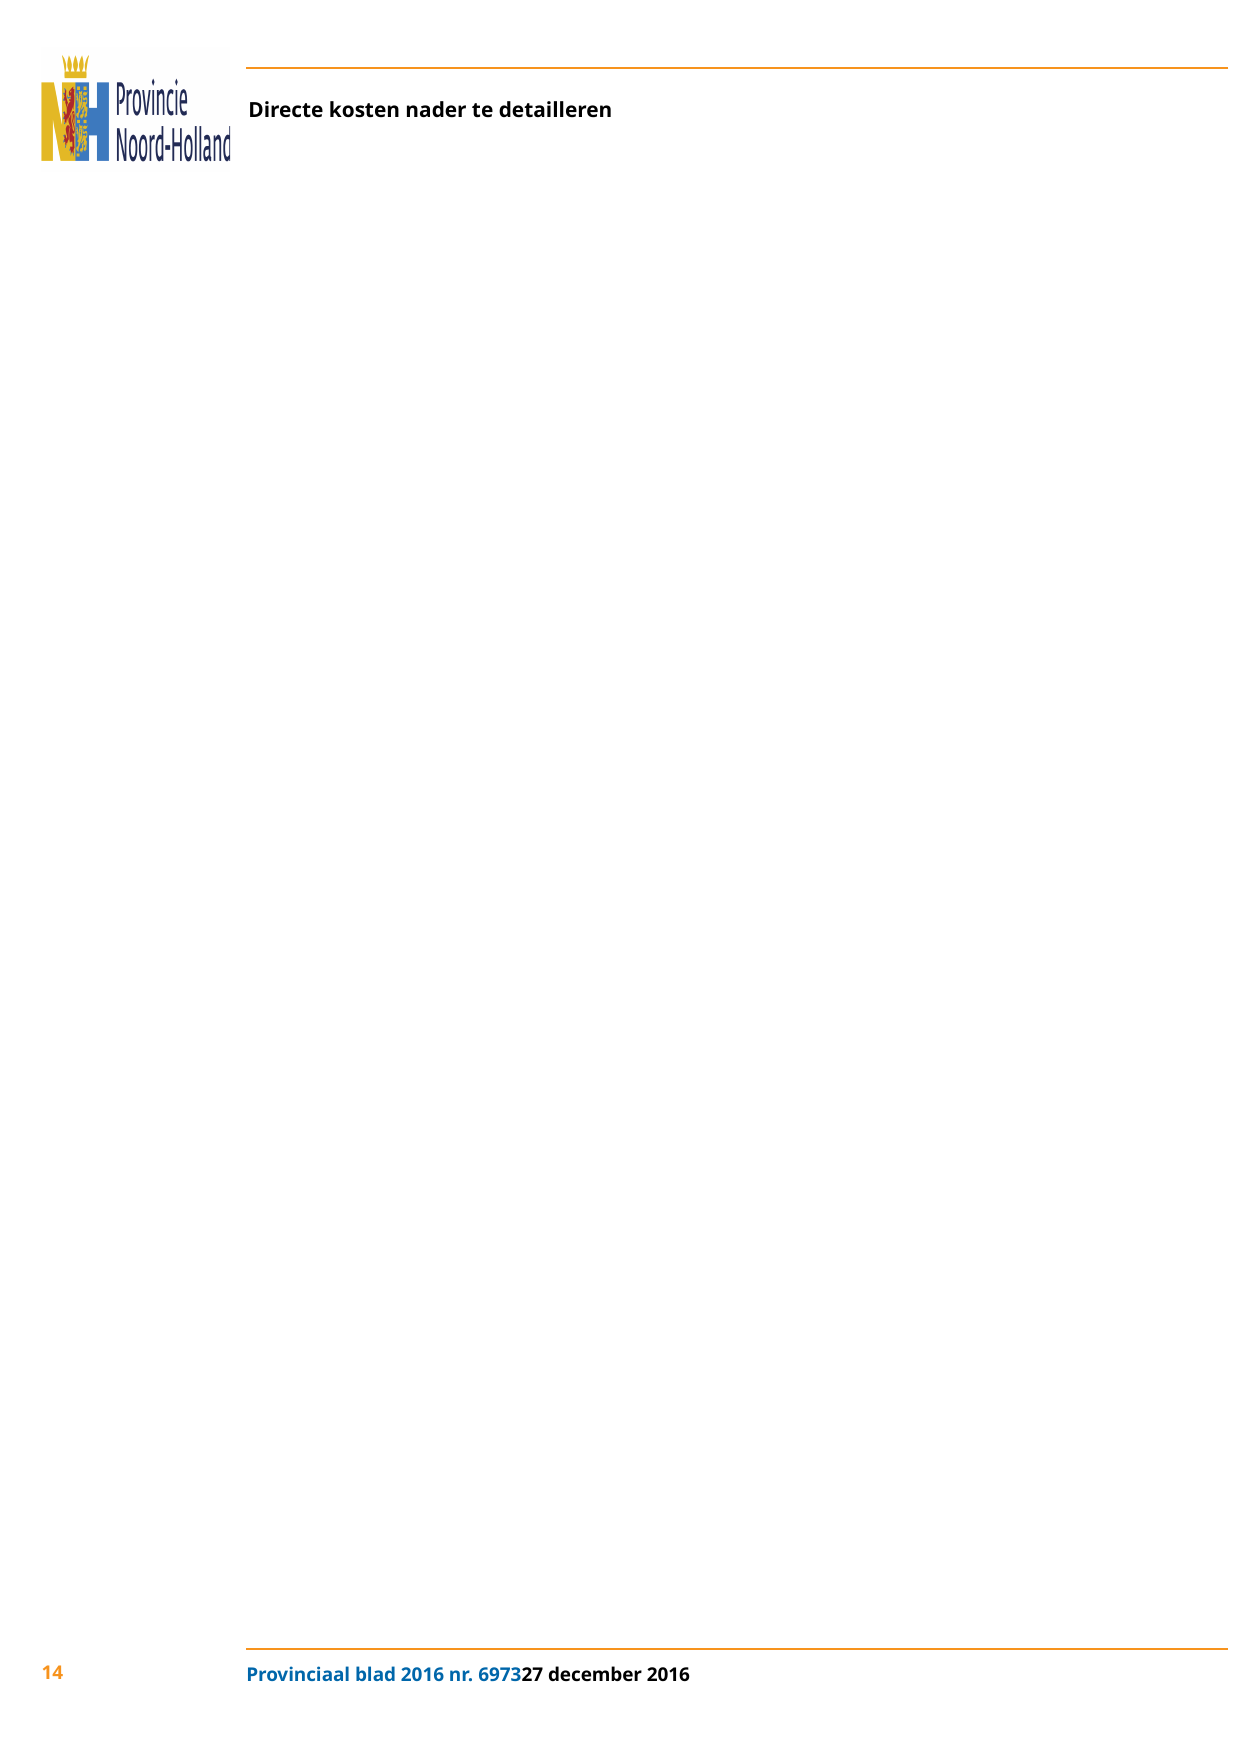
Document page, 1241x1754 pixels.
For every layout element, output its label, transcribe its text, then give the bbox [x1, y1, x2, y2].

text Directe kosten nader te detailleren [248, 95, 1152, 123]
picture [41, 47, 231, 172]
